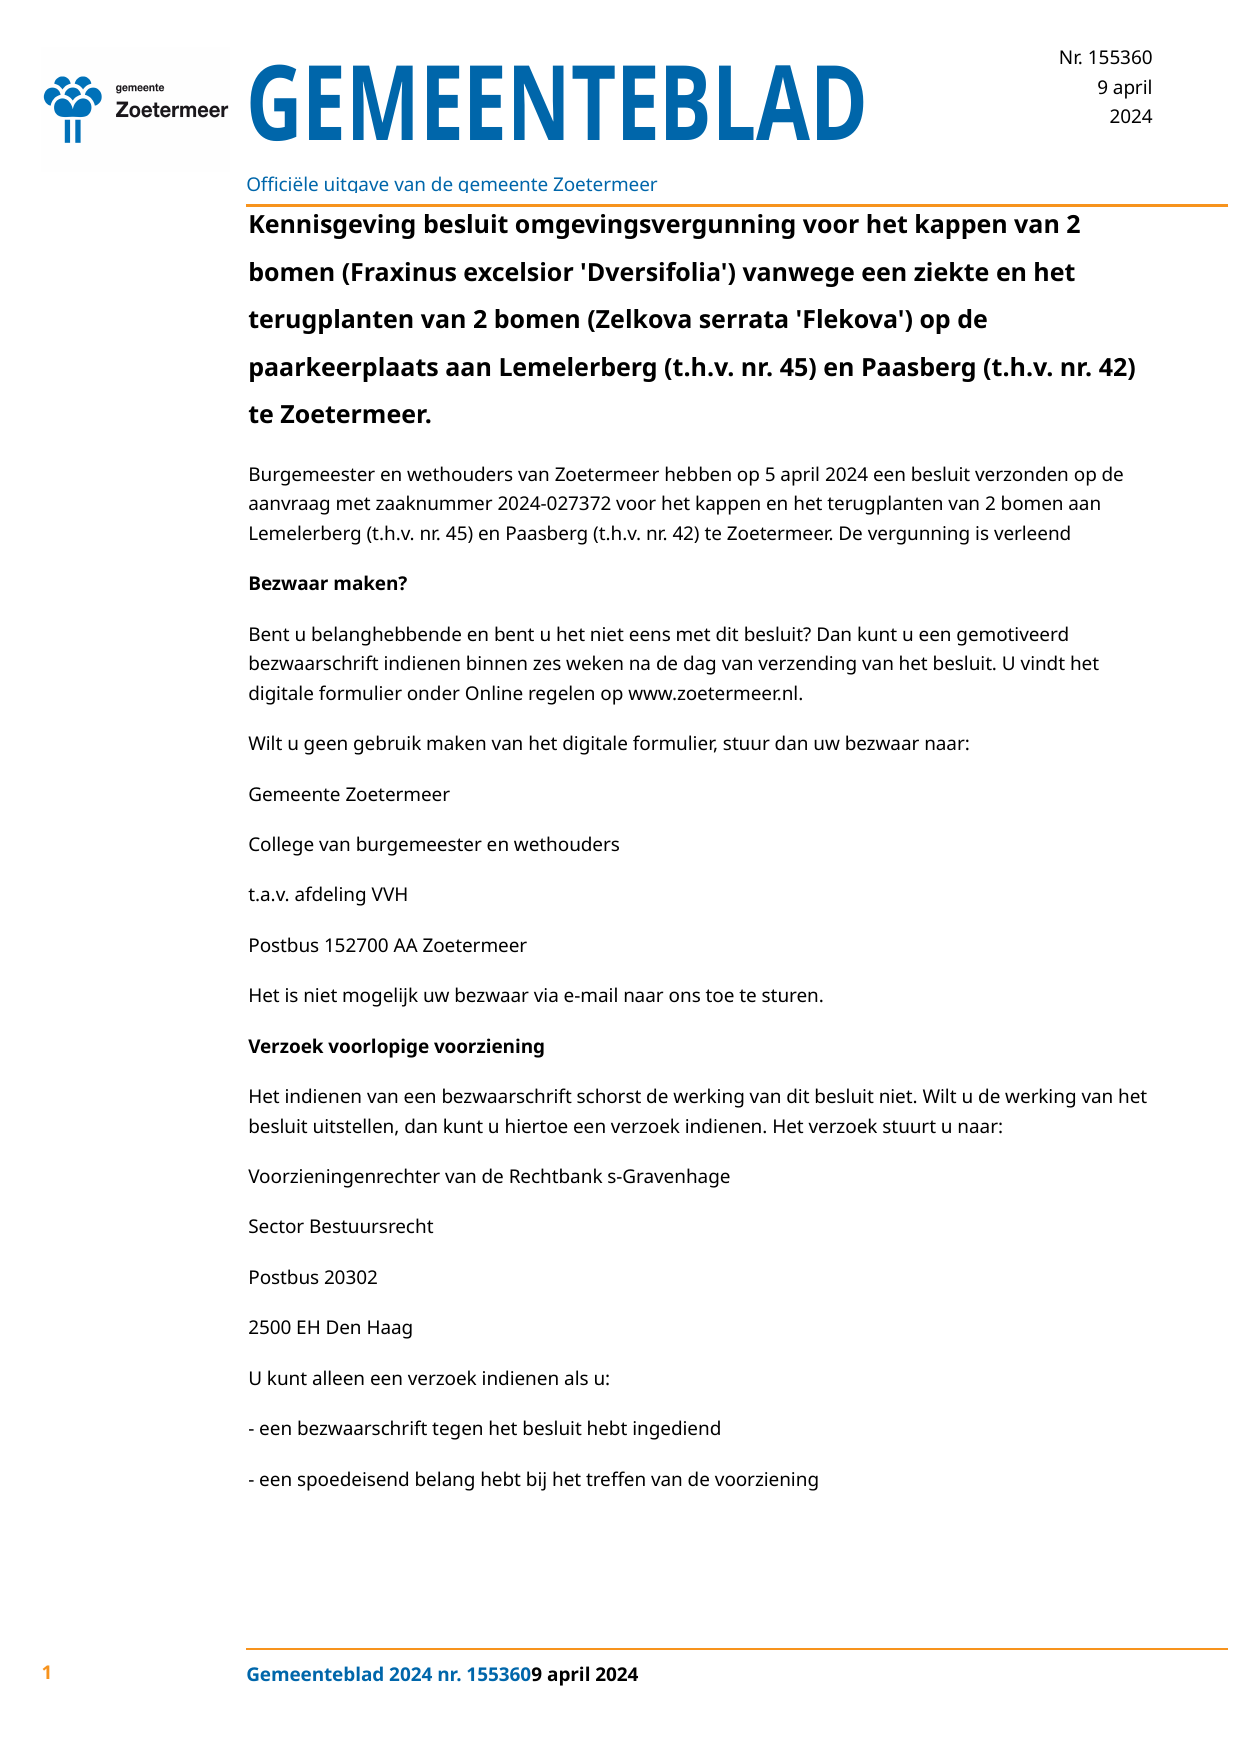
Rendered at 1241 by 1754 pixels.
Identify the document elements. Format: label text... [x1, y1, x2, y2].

text Het is niet mogelijk uw bezwaar via e-mail naar ons toe te sturen. [248, 982, 1152, 1008]
text t.a.v. afdeling VVH [248, 882, 1152, 907]
text - een spoedeisend belang hebt bij het treffen van de voorziening [248, 1466, 1152, 1491]
text Het indienen van een bezwaarschrift schorst de werking van dit besluit niet. Wilt u de werking van het besluit uitstellen, dan kunt u hiertoe een verzoek indienen. Het verzoek stuurt u naar: [248, 1083, 1152, 1138]
text Bent u belanghebbende en bent u het niet eens met dit besluit? Dan kunt u een gemotiveerd bezwaarschrift indienen binnen zes weken na de dag van verzending van het besluit. U vindt het digitale formulier onder Online regelen op www.zoetermeer.nl. [248, 621, 1152, 706]
text Wilt u geen gebruik maken van het digitale formulier, stuur dan uw bezwaar naar: [248, 730, 1152, 756]
text 2500 EH Den Haag [248, 1314, 1152, 1340]
text Gemeente Zoetermeer [248, 781, 1152, 806]
text Postbus 20302 [248, 1264, 1152, 1290]
text Burgemeester en wethouders van Zoetermeer hebben op 5 april 2024 een besluit verzonden op de aanvraag met zaaknummer 2024-027372 voor het kappen en het terugplanten van 2 bomen aan Lemelerberg (t.h.v. nr. 45) en Paasberg (t.h.v. nr. 42) te Zoetermeer. De vergunning is verleend [248, 461, 1152, 546]
text - een bezwaarschrift tegen het besluit hebt ingediend [248, 1415, 1152, 1441]
text Bezwaar maken? [248, 570, 1152, 596]
text Sector Bestuursrecht [248, 1214, 1152, 1239]
text Postbus 152700 AA Zoetermeer [248, 932, 1152, 958]
text College van burgemeester en wethouders [248, 831, 1152, 857]
text Verzoek voorlopige voorziening [248, 1033, 1152, 1058]
text Kennisgeving besluit omgevingsvergunning voor het kappen van 2 bomen (Fraxinus excelsior 'Dversifolia') vanwege een ziekte en het terugplanten van 2 bomen (Zelkova serrata 'Flekova') op de paarkeerplaats aan Lemelerberg (t.h.v. nr. 45) en Paasberg (t.h.v. nr. 42) te Zoetermeer. [248, 207, 1152, 431]
text Voorzieningenrechter van de Rechtbank s-Gravenhage [248, 1163, 1152, 1189]
picture [41, 47, 231, 172]
text U kunt alleen een verzoek indienen als u: [248, 1365, 1152, 1391]
